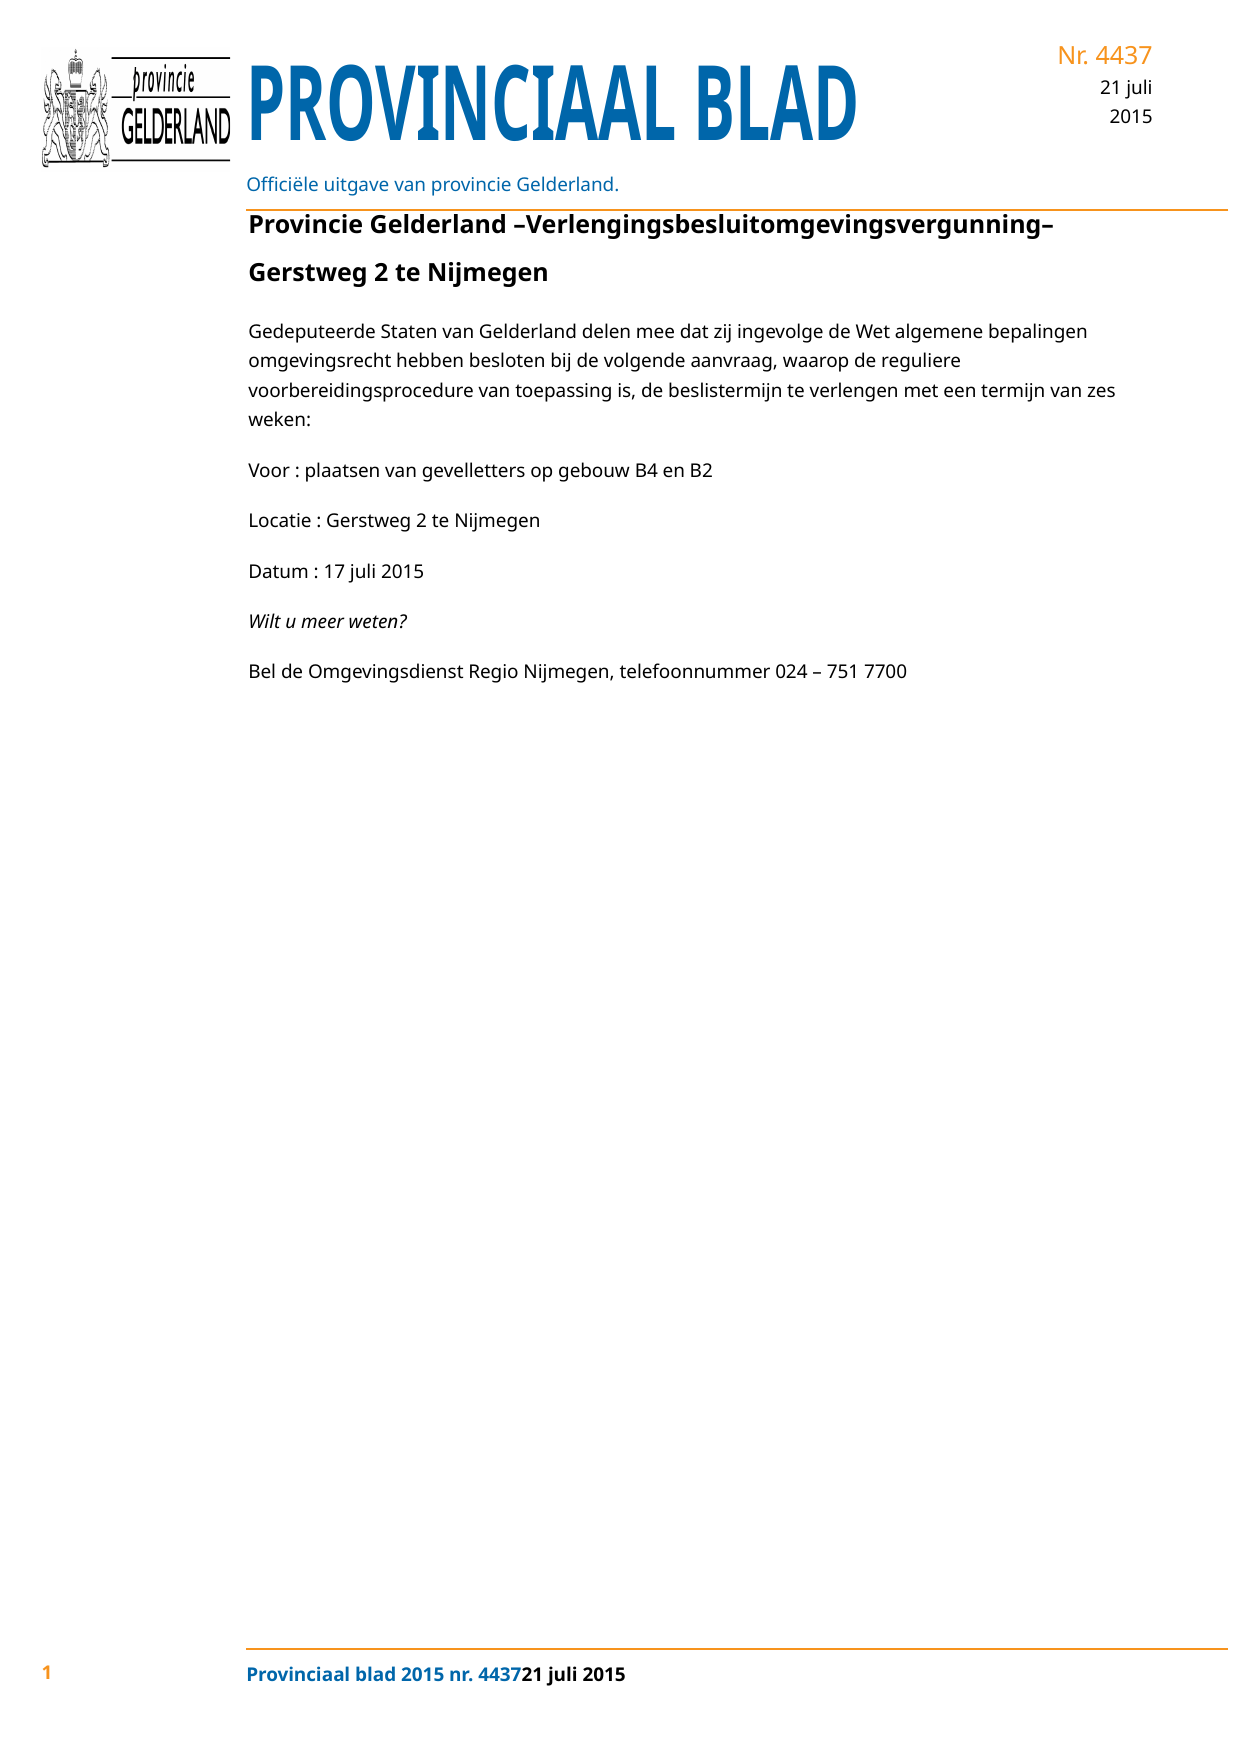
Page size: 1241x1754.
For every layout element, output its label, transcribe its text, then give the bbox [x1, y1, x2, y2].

text Wilt u meer weten? [248, 608, 1152, 634]
picture [41, 47, 231, 172]
text Voor : plaatsen van gevelletters op gebouw B4 en B2 [248, 457, 1152, 483]
text Datum : 17 juli 2015 [248, 558, 1152, 584]
text Gedeputeerde Staten van Gelderland delen mee dat zij ingevolge de Wet algemene bepalingen omgevingsrecht hebben besloten bij de volgende aanvraag, waarop de reguliere voorbereidingsprocedure van toepassing is, de beslistermijn te verlengen met een termijn van zes weken: [248, 318, 1152, 432]
text Locatie : Gerstweg 2 te Nijmegen [248, 507, 1152, 533]
text Provincie Gelderland –Verlengingsbesluitomgevingsvergunning– Gerstweg 2 te Nijmegen [248, 211, 1152, 288]
text Bel de Omgevingsdienst Regio Nijmegen, telefoonnummer 024 – 751 7700 [248, 659, 1152, 684]
